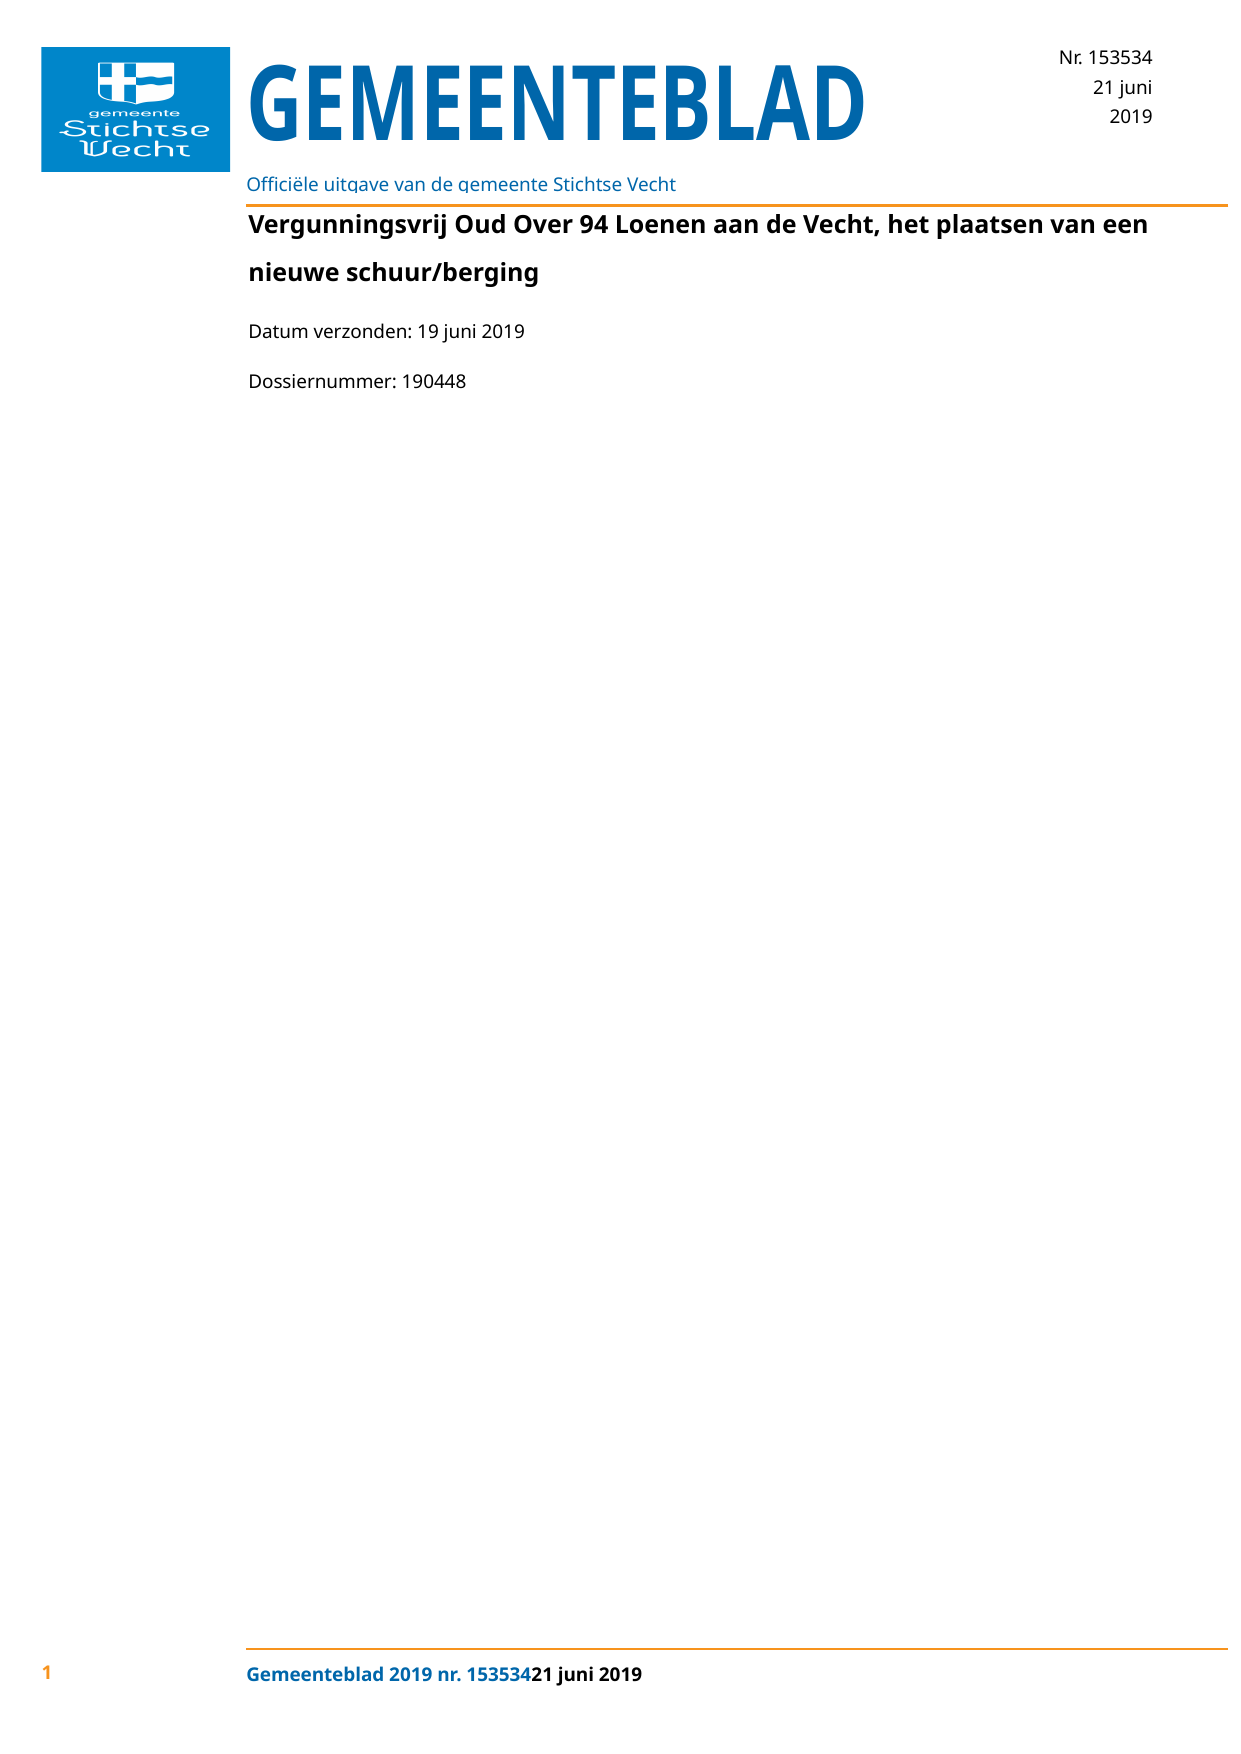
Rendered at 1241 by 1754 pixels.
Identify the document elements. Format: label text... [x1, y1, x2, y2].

text Datum verzonden: 19 juni 2019 [248, 318, 1152, 344]
text Vergunningsvrij Oud Over 94 Loenen aan de Vecht, het plaatsen van een nieuwe schuur/berging [248, 207, 1152, 288]
text Dossiernummer: 190448 [248, 368, 1152, 394]
picture [99, 63, 135, 101]
picture [137, 63, 174, 103]
